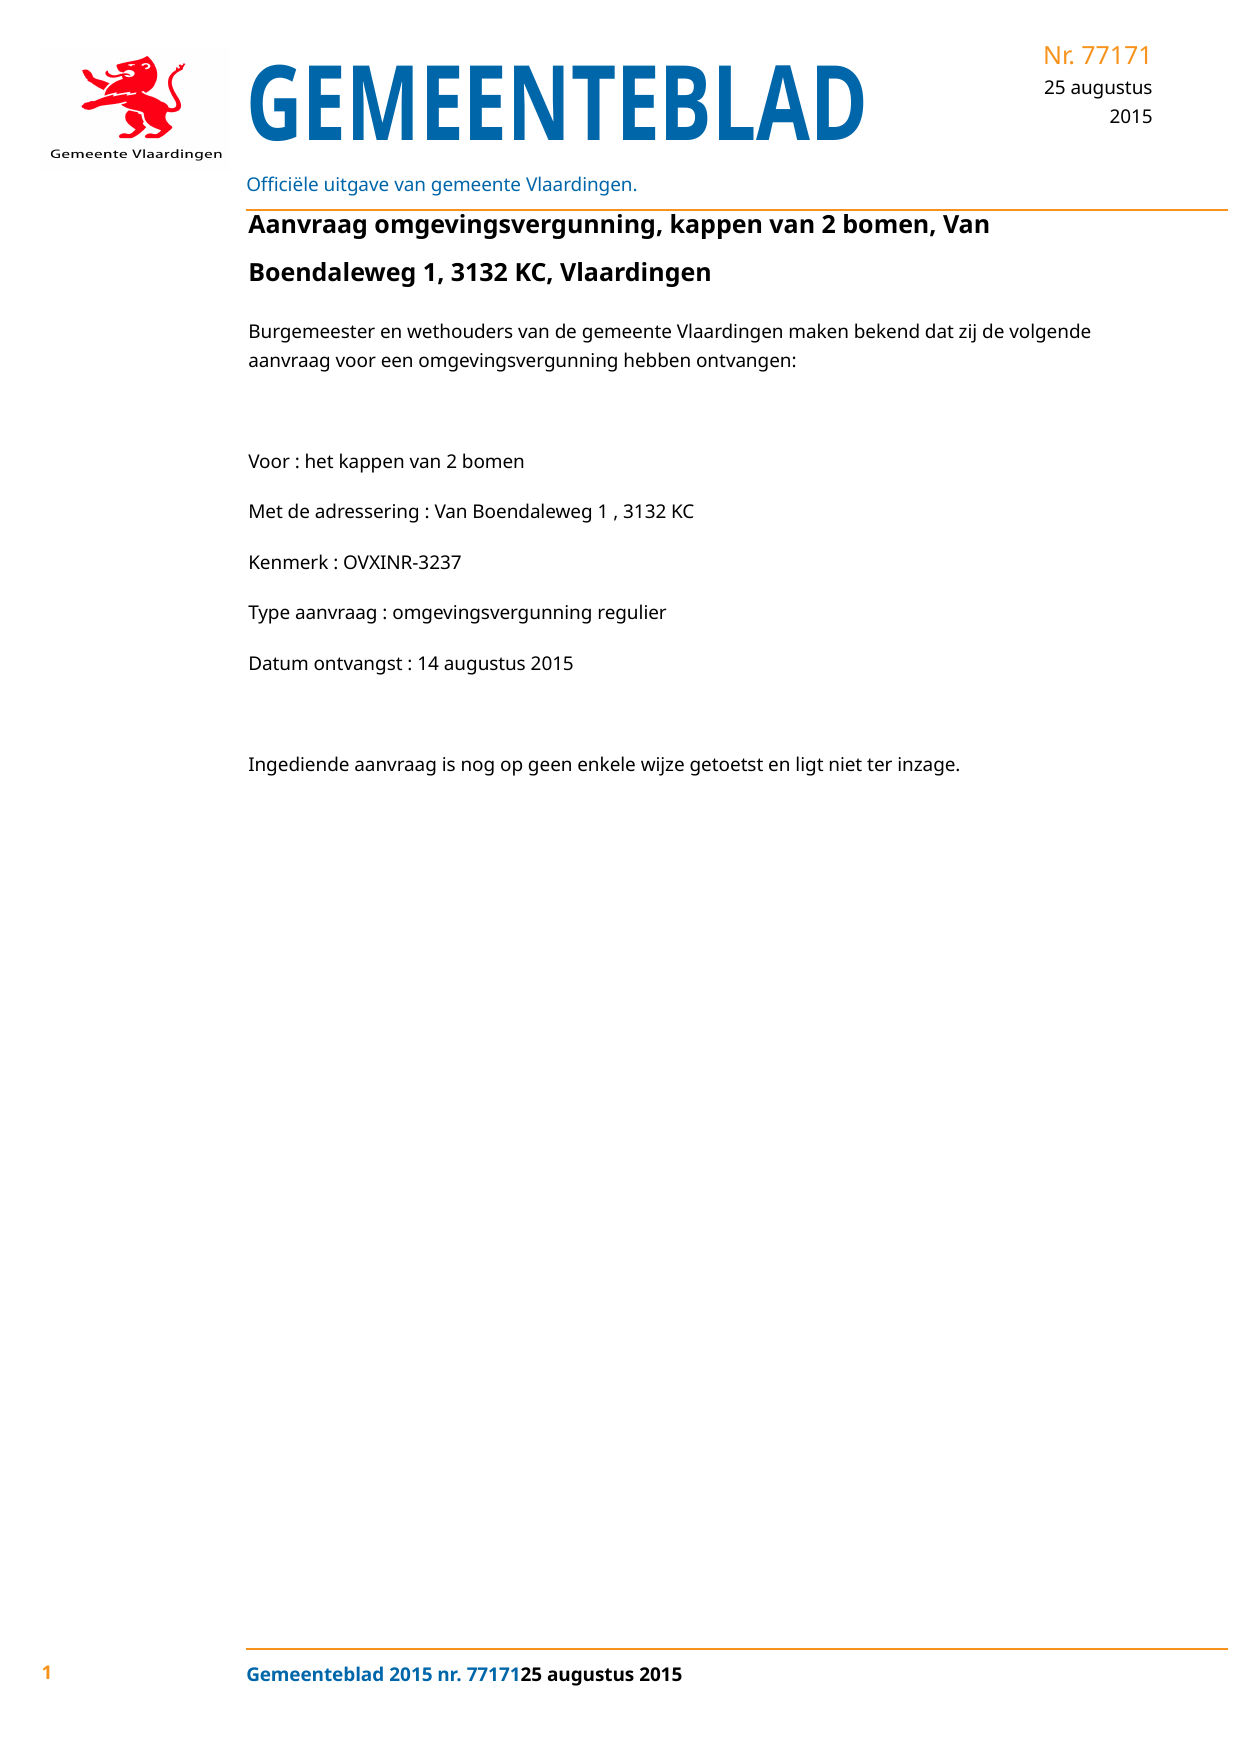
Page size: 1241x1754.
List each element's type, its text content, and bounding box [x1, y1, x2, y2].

text Kenmerk : OVXINR-3237 [248, 549, 1152, 575]
text Met de adressering : Van Boendaleweg 1 , 3132 KC [248, 499, 1152, 524]
text Type aanvraag : omgevingsvergunning regulier [248, 599, 1152, 625]
picture [41, 47, 231, 172]
text Voor : het kappen van 2 bomen [248, 448, 1152, 474]
text Ingediende aanvraag is nog op geen enkele wijze getoetst en ligt niet ter inzage. [248, 751, 1152, 777]
text Aanvraag omgevingsvergunning, kappen van 2 bomen, Van Boendaleweg 1, 3132 KC, Vlaardingen [248, 211, 1152, 288]
text Datum ontvangst : 14 augustus 2015 [248, 650, 1152, 676]
text Burgemeester en wethouders van de gemeente Vlaardingen maken bekend dat zij de volgende aanvraag voor een omgevingsvergunning hebben ontvangen: [248, 318, 1152, 373]
